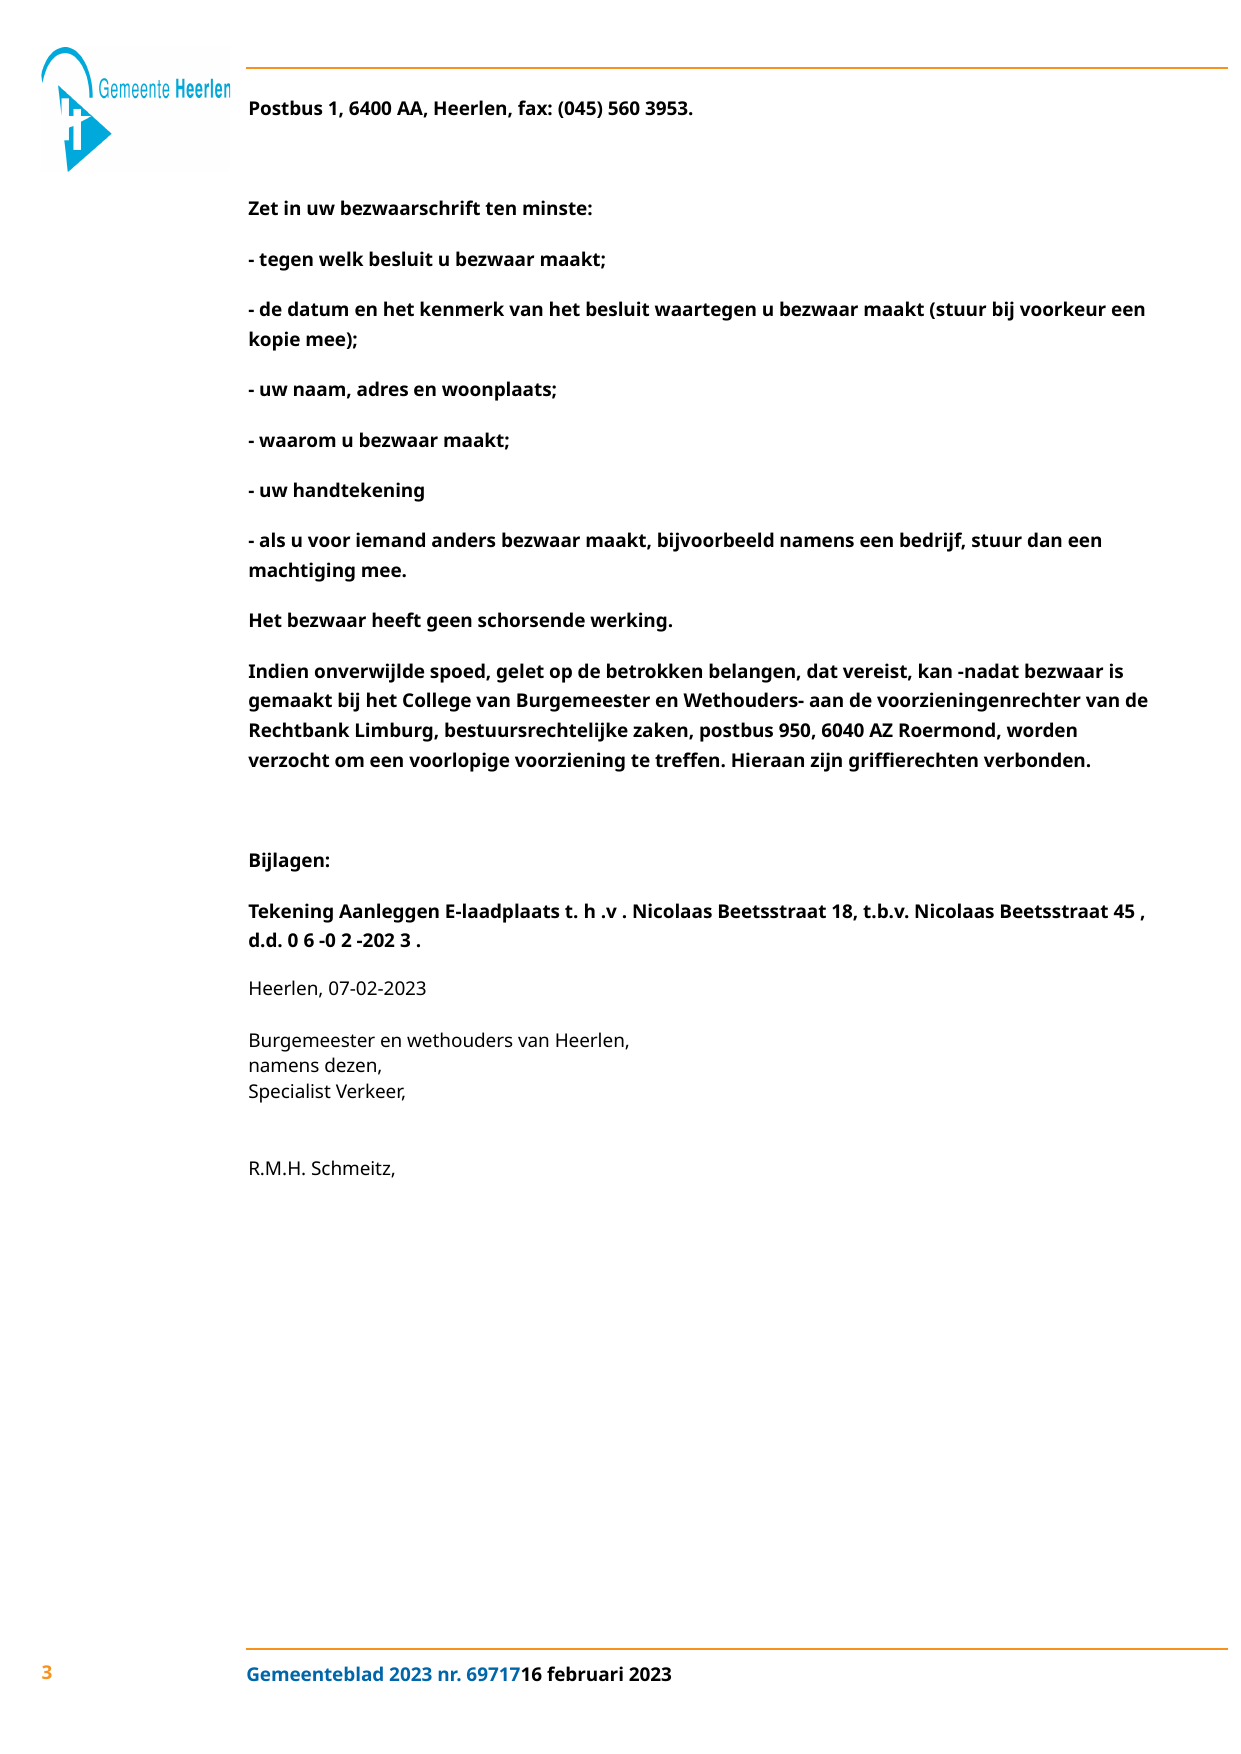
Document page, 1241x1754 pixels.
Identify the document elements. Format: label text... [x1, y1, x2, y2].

picture [41, 47, 231, 172]
text Zet in uw bezwaarschrift ten minste: [248, 196, 1152, 221]
text Het bezwaar heeft geen schorsende werking. [248, 608, 1152, 633]
text - uw handtekening [248, 477, 1152, 503]
text Burgemeester en wethouders van Heerlen, [248, 1027, 1152, 1053]
text - uw naam, adres en woonplaats; [248, 376, 1152, 402]
text - de datum en het kenmerk van het besluit waartegen u bezwaar maakt (stuur bij voorkeur een kopie mee); [248, 296, 1152, 352]
text - als u voor iemand anders bezwaar maakt, bijvoorbeeld namens een bedrijf, stuur dan een machtiging mee. [248, 528, 1152, 583]
text Tekening Aanleggen E-laadplaats t. h .v . Nicolaas Beetsstraat 18, t.b.v. Nicolaas Beetsstraat 45 , d.d. 0 6 -0 2 -202 3 . [248, 898, 1152, 953]
text Bijlagen: [248, 848, 1152, 873]
text Indien onverwijlde spoed, gelet op de betrokken belangen, dat vereist, kan -nadat bezwaar is gemaakt bij het College van Burgemeester en Wethouders- aan de voorzieningenrechter van de Rechtbank Limburg, bestuursrechtelijke zaken, postbus 950, 6040 AZ Roermond, worden verzocht om een voorlopige voorziening te treffen. Hieraan zijn griffierechten verbonden. [248, 658, 1152, 773]
text namens dezen, [248, 1053, 1152, 1078]
text Specialist Verkeer, [248, 1078, 1152, 1104]
text - waarom u bezwaar maakt; [248, 427, 1152, 453]
picture [41, 47, 59, 70]
text R.M.H. Schmeitz, [248, 1156, 1152, 1181]
text Heerlen, 07-02-2023 [248, 976, 1152, 1001]
text - tegen welk besluit u bezwaar maakt; [248, 246, 1152, 272]
text Postbus 1, 6400 AA, Heerlen, fax: (045) 560 3953. [248, 95, 1152, 121]
